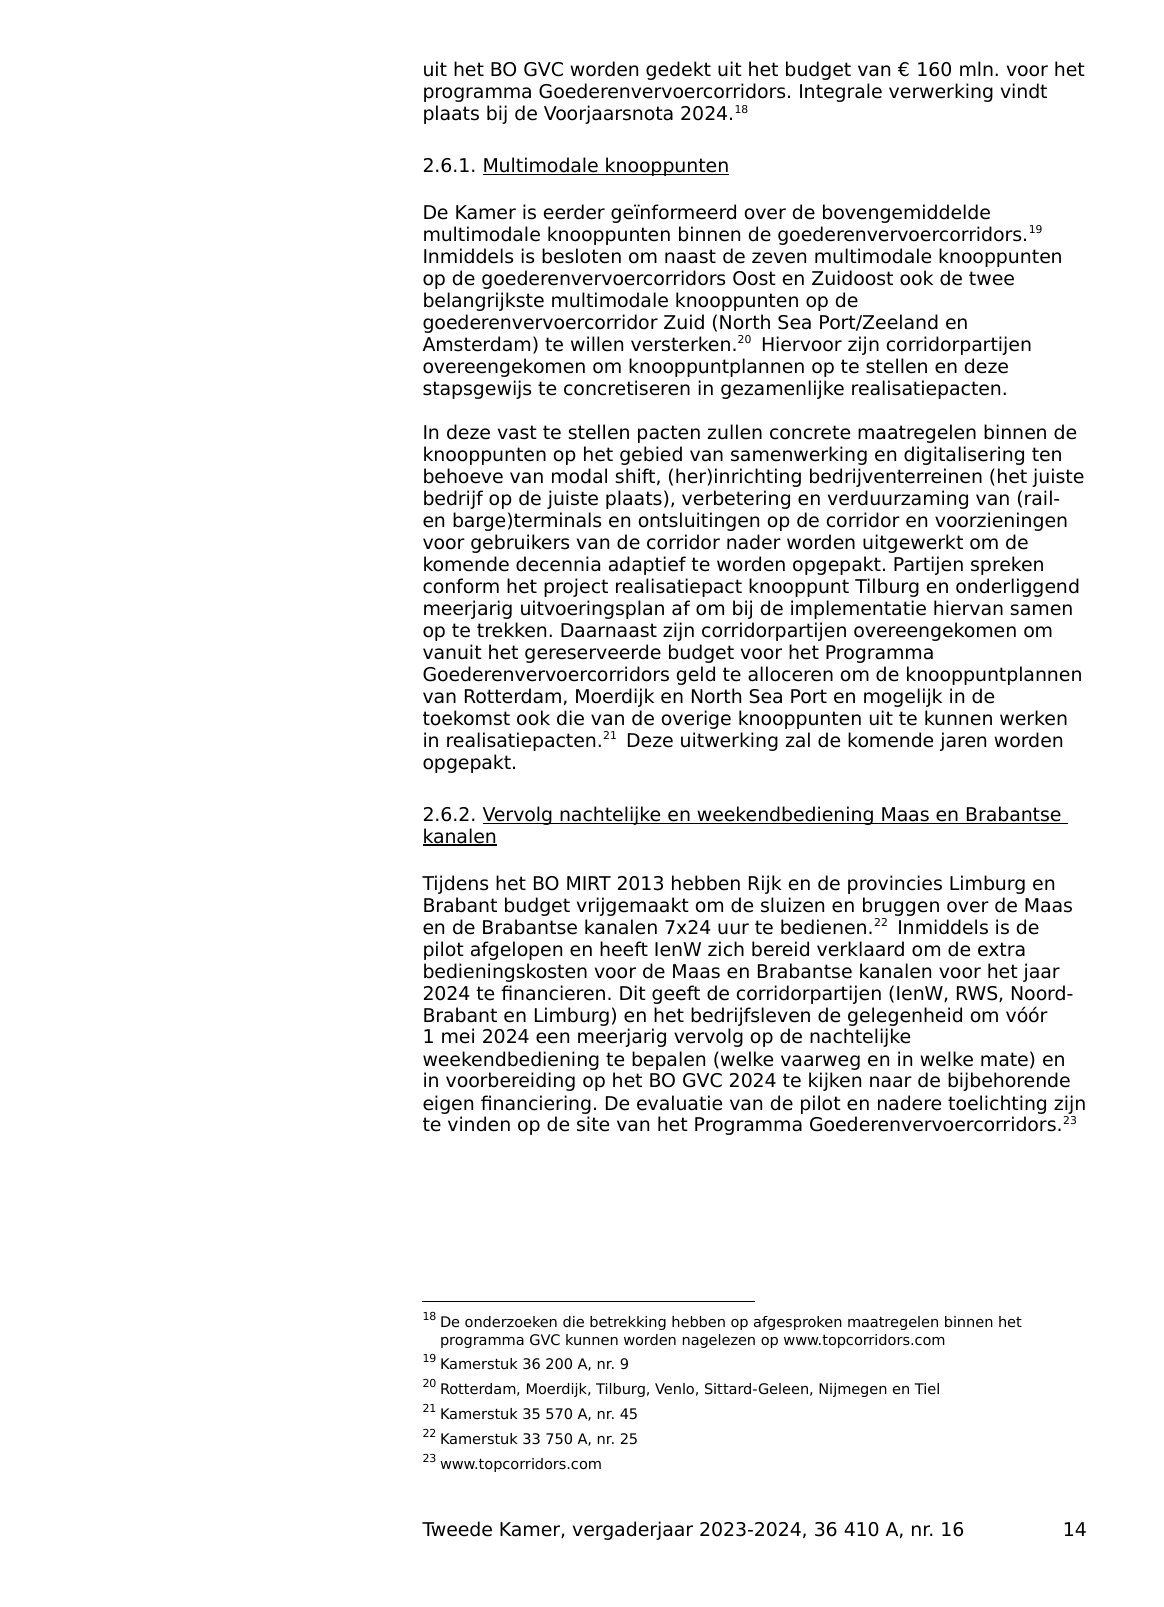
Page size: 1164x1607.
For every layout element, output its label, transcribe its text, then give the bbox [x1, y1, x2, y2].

text In deze vast te stellen pacten zullen concrete maatregelen binnen de knooppunten op het gebied van samenwerking en digitalisering ten behoeve van modal shift, (her)inrichting bedrijventerreinen (het juiste bedrijf op de juiste plaats), verbetering en verduurzaming van (rail- en barge)terminals en ontsluitingen op de corridor en voorzieningen voor gebruikers van de corridor nader worden uitgewerkt om de komende decennia adaptief te worden opgepakt. Partijen spreken conform het project realisatiepact knooppunt Tilburg en onderliggend meerjarig uitvoeringsplan af om bij de implementatie hiervan samen op te trekken. Daarnaast zijn corridorpartijen overeengekomen om vanuit het gereserveerde budget voor het Programma Goederenvervoercorridors geld te alloceren om de knooppuntplannen van Rotterdam, Moerdijk en North Sea Port en mogelijk in de toekomst ook die van de overige knooppunten uit te kunnen werken in realisatiepacten. Deze uitwerking zal de komende jaren worden opgepakt. [422, 422, 1087, 774]
text Kamerstuk 36 200 A, nr. 9 [422, 1352, 1087, 1374]
text Rotterdam, Moerdijk, Tilburg, Venlo, Sittard-Geleen, Nijmegen en Tiel [422, 1377, 1087, 1399]
text De onderzoeken die betrekking hebben op afgesproken maatregelen binnen het programma GVC kunnen worden nagelezen op www.topcorridors.com [422, 1310, 1087, 1349]
text Kamerstuk 35 570 A, nr. 45 [422, 1402, 1087, 1424]
subtitle 2.6.1. Multimodale knooppunten [422, 155, 1087, 177]
text Tijdens het BO MIRT 2013 hebben Rijk en de provincies Limburg en Brabant budget vrijgemaakt om de sluizen en bruggen over de Maas en de Brabantse kanalen 7x24 uur te bedienen. Inmiddels is de pilot afgelopen en heeft IenW zich bereid verklaard om de extra bedieningskosten voor de Maas en Brabantse kanalen voor het jaar 2024 te financieren. Dit geeft de corridorpartijen (IenW, RWS, Noord-Brabant en Limburg) en het bedrijfsleven de gelegenheid om vóór 1 mei 2024 een meerjarig vervolg op de nachtelijke weekendbediening te bepalen (welke vaarweg en in welke mate) en in voorbereiding op het BO GVC 2024 te kijken naar de bijbehorende eigen financiering. De evaluatie van de pilot en nadere toelichting zijn te vinden op de site van het Programma Goederenvervoercorridors. [422, 873, 1087, 1136]
text www.topcorridors.com [422, 1452, 1087, 1474]
text uit het BO GVC worden gedekt uit het budget van € 160 mln. voor het programma Goederenvervoercorridors. Integrale verwerking vindt plaats bij de Voorjaarsnota 2024. [422, 59, 1087, 125]
text De Kamer is eerder geïnformeerd over de bovengemiddelde multimodale knooppunten binnen de goederenvervoercorridors. Inmiddels is besloten om naast de zeven multimodale knooppunten op de goederenvervoercorridors Oost en Zuidoost ook de twee belangrijkste multimodale knooppunten op de goederenvervoercorridor Zuid (North Sea Port/Zeeland en Amsterdam) te willen versterken. Hiervoor zijn corridorpartijen overeengekomen om knooppuntplannen op te stellen en deze stapsgewijs te concretiseren in gezamenlijke realisatiepacten. [422, 202, 1087, 400]
subtitle 2.6.2. Vervolg nachtelijke en weekendbediening Maas en Brabantse kanalen [422, 804, 1087, 848]
text Kamerstuk 33 750 A, nr. 25 [422, 1427, 1087, 1449]
